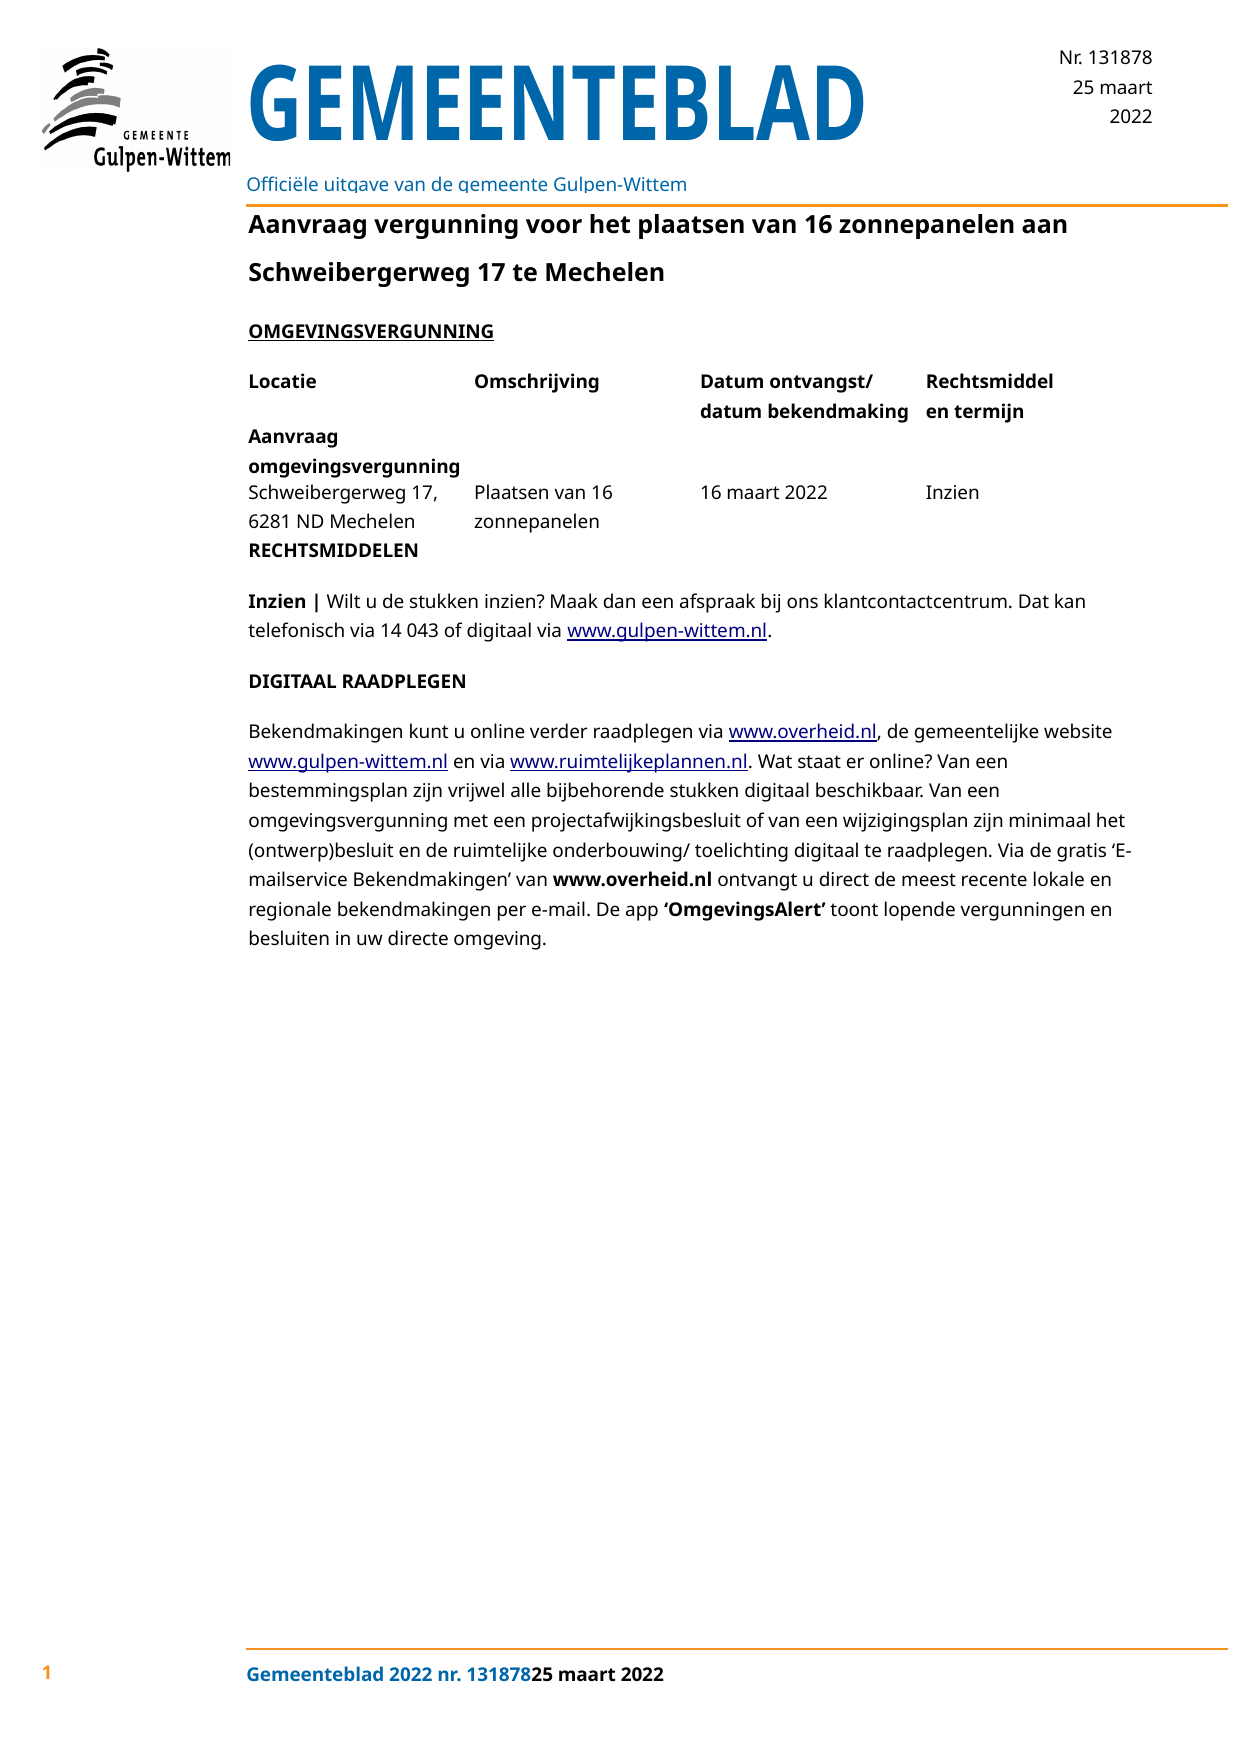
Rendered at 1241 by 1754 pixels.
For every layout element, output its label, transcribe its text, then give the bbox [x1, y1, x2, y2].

table_cell Aanvraag omgevingsvergunning [248, 424, 474, 479]
text DIGITAAL RAADPLEGEN [248, 668, 1152, 694]
table_header Datum ontvangst/ datum bekendmaking [700, 369, 926, 424]
text OMGEVINGSVERGUNNING [248, 318, 1152, 344]
table_cell [700, 424, 926, 479]
text Aanvraag vergunning voor het plaatsen van 16 zonnepanelen aan Schweibergerweg 17 te Mechelen [248, 207, 1152, 288]
table_cell Plaatsen van 16 zonnepanelen [474, 479, 700, 534]
table_cell 16 maart 2022 [700, 479, 926, 534]
table_cell [474, 424, 700, 479]
table_cell Schweibergerweg 17, 6281 ND Mechelen [248, 479, 474, 534]
picture [41, 47, 231, 172]
table_header Rechtsmiddel en termijn [926, 369, 1152, 424]
text RECHTSMIDDELEN [248, 538, 1152, 563]
text Inzien | Wilt u de stukken inzien? Maak dan een afspraak bij ons klantcontactcentrum. Dat kan telefonisch via 14 043 of digitaal via www.gulpen-wittem.nl. [248, 588, 1152, 643]
table_cell Inzien [926, 479, 1152, 534]
table_cell [926, 424, 1152, 479]
text Bekendmakingen kunt u online verder raadplegen via www.overheid.nl, de gemeentelijke website www.gulpen-wittem.nl en via www.ruimtelijkeplannen.nl. Wat staat er online? Van een bestemmingsplan zijn vrijwel alle bijbehorende stukken digitaal beschikbaar. Van een omgevingsvergunning met een projectafwijkingsbesluit of van een wijzigingsplan zijn minimaal het (ontwerp)besluit en de ruimtelijke onderbouwing/ toelichting digitaal te raadplegen. Via de gratis ‘E-mailservice Bekendmakingen’ van www.overheid.nl ontvangt u direct de meest recente lokale en regionale bekendmakingen per e-mail. De app ‘OmgevingsAlert’ toont lopende vergunningen en besluiten in uw directe omgeving. [248, 718, 1152, 951]
table_header Omschrijving [474, 369, 700, 424]
table_header Locatie [248, 369, 474, 424]
